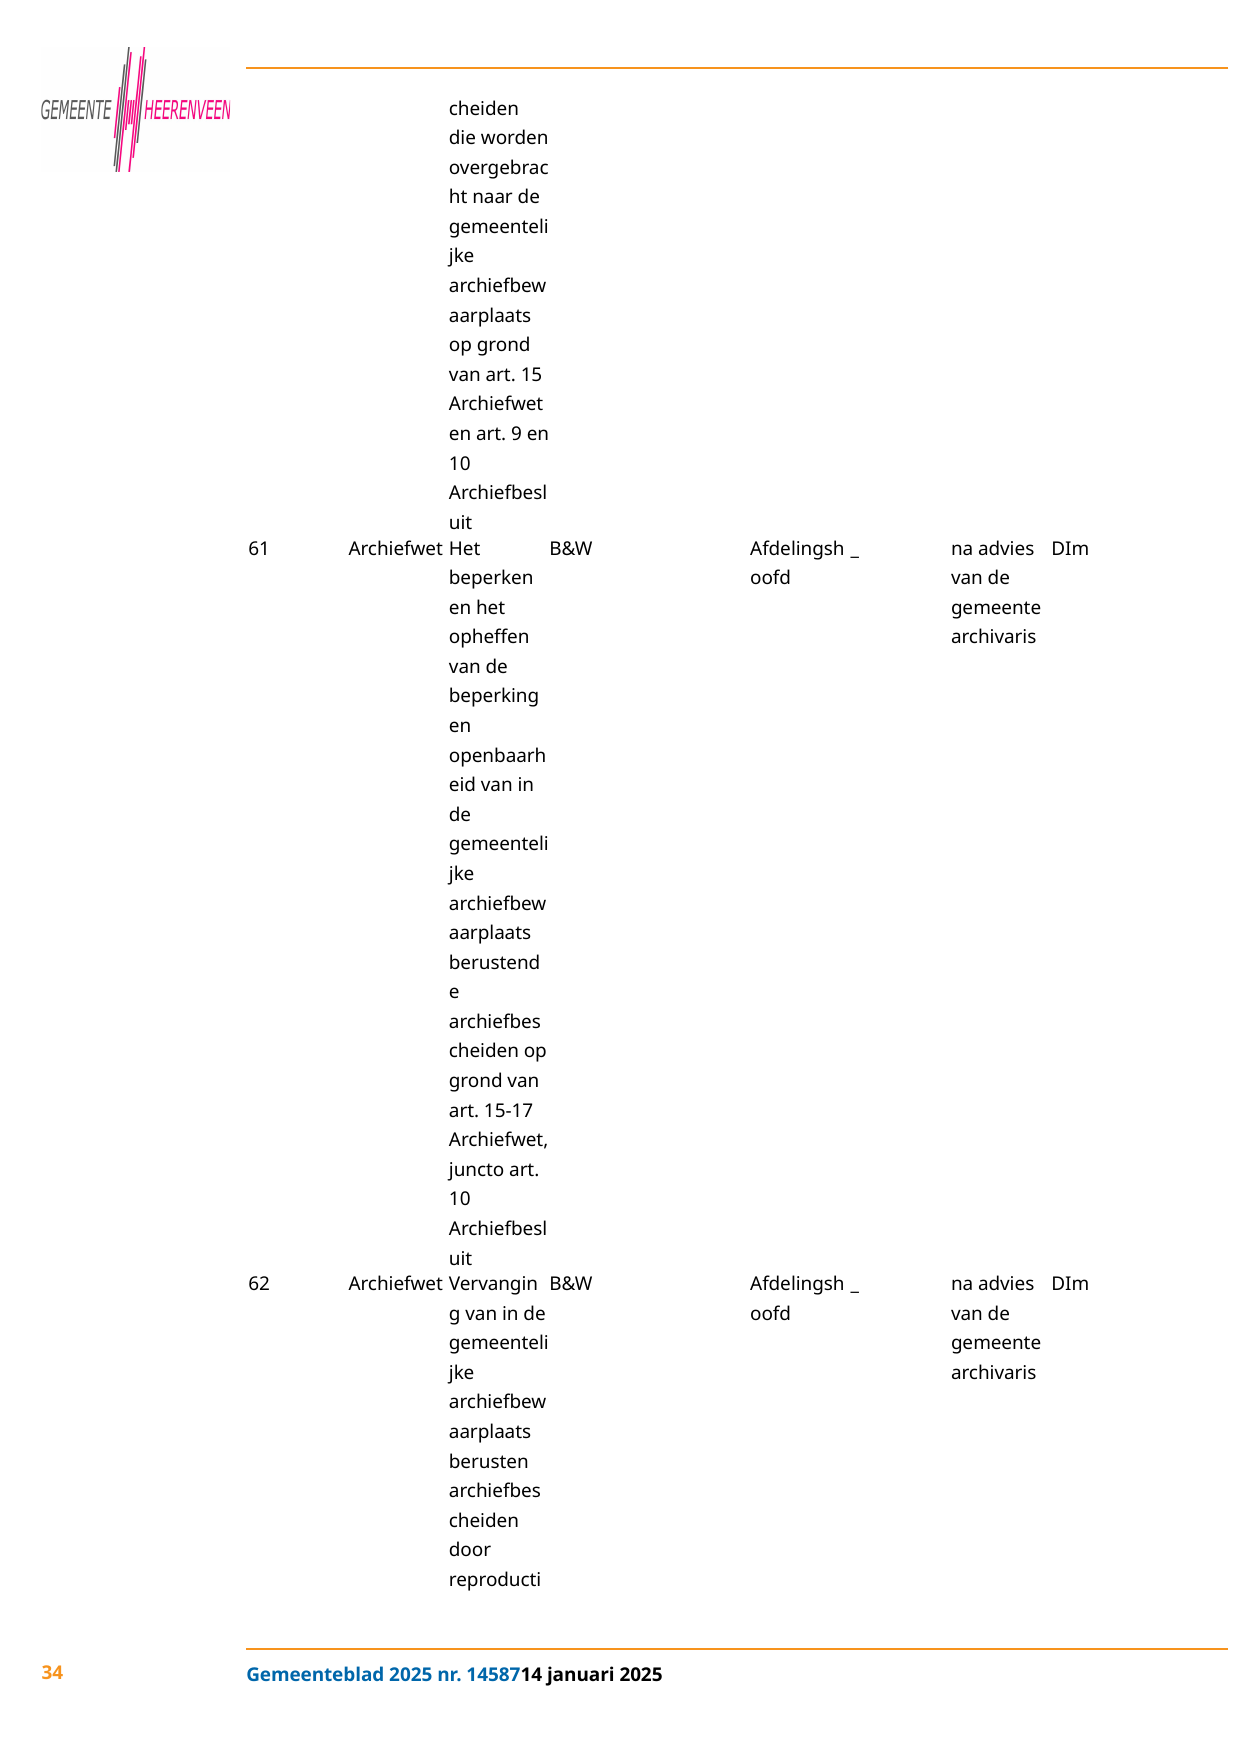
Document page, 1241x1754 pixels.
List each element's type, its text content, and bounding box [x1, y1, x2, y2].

table_cell cheiden die worden overgebracht naar de gemeentelijke archiefbewaarplaats op grond van art. 15 Archiefwet en art. 9 en 10 Archiefbesluit [449, 95, 549, 535]
table_cell Afdelingshoofd [750, 535, 850, 1270]
table_cell [650, 1270, 750, 1592]
table_cell _ [850, 1270, 951, 1592]
table_cell 61 [248, 535, 348, 1270]
picture [41, 47, 231, 172]
table_cell [1051, 95, 1152, 535]
table_cell [549, 95, 649, 535]
table_cell B&W [549, 535, 649, 1270]
table_cell [348, 95, 449, 535]
table_cell _ [850, 535, 951, 1270]
table_cell B&W [549, 1270, 649, 1592]
table_cell [650, 535, 750, 1270]
table_cell DIm [1051, 1270, 1152, 1592]
table_cell na advies van de gemeentearchivaris [951, 535, 1051, 1270]
table_cell [248, 95, 348, 535]
table_cell Afdelingshoofd [750, 1270, 850, 1592]
table_cell Archiefwet [348, 535, 449, 1270]
table_cell Vervanging van in de gemeentelijke archiefbewaarplaats berusten archiefbescheiden door reproducti [449, 1270, 549, 1592]
table_cell Archiefwet [348, 1270, 449, 1592]
table_cell Het beperken en het opheffen van de beperkingen openbaarheid van in de gemeentelijke archiefbewaarplaats berustende archiefbescheiden op grond van art. 15-17 Archiefwet, juncto art. 10 Archiefbesluit [449, 535, 549, 1270]
table_cell DIm [1051, 535, 1152, 1270]
table_cell [850, 95, 951, 535]
table_cell [951, 95, 1051, 535]
table_cell 62 [248, 1270, 348, 1592]
table_cell [650, 95, 750, 535]
table_cell na advies van de gemeentearchivaris [951, 1270, 1051, 1592]
table_cell [750, 95, 850, 535]
